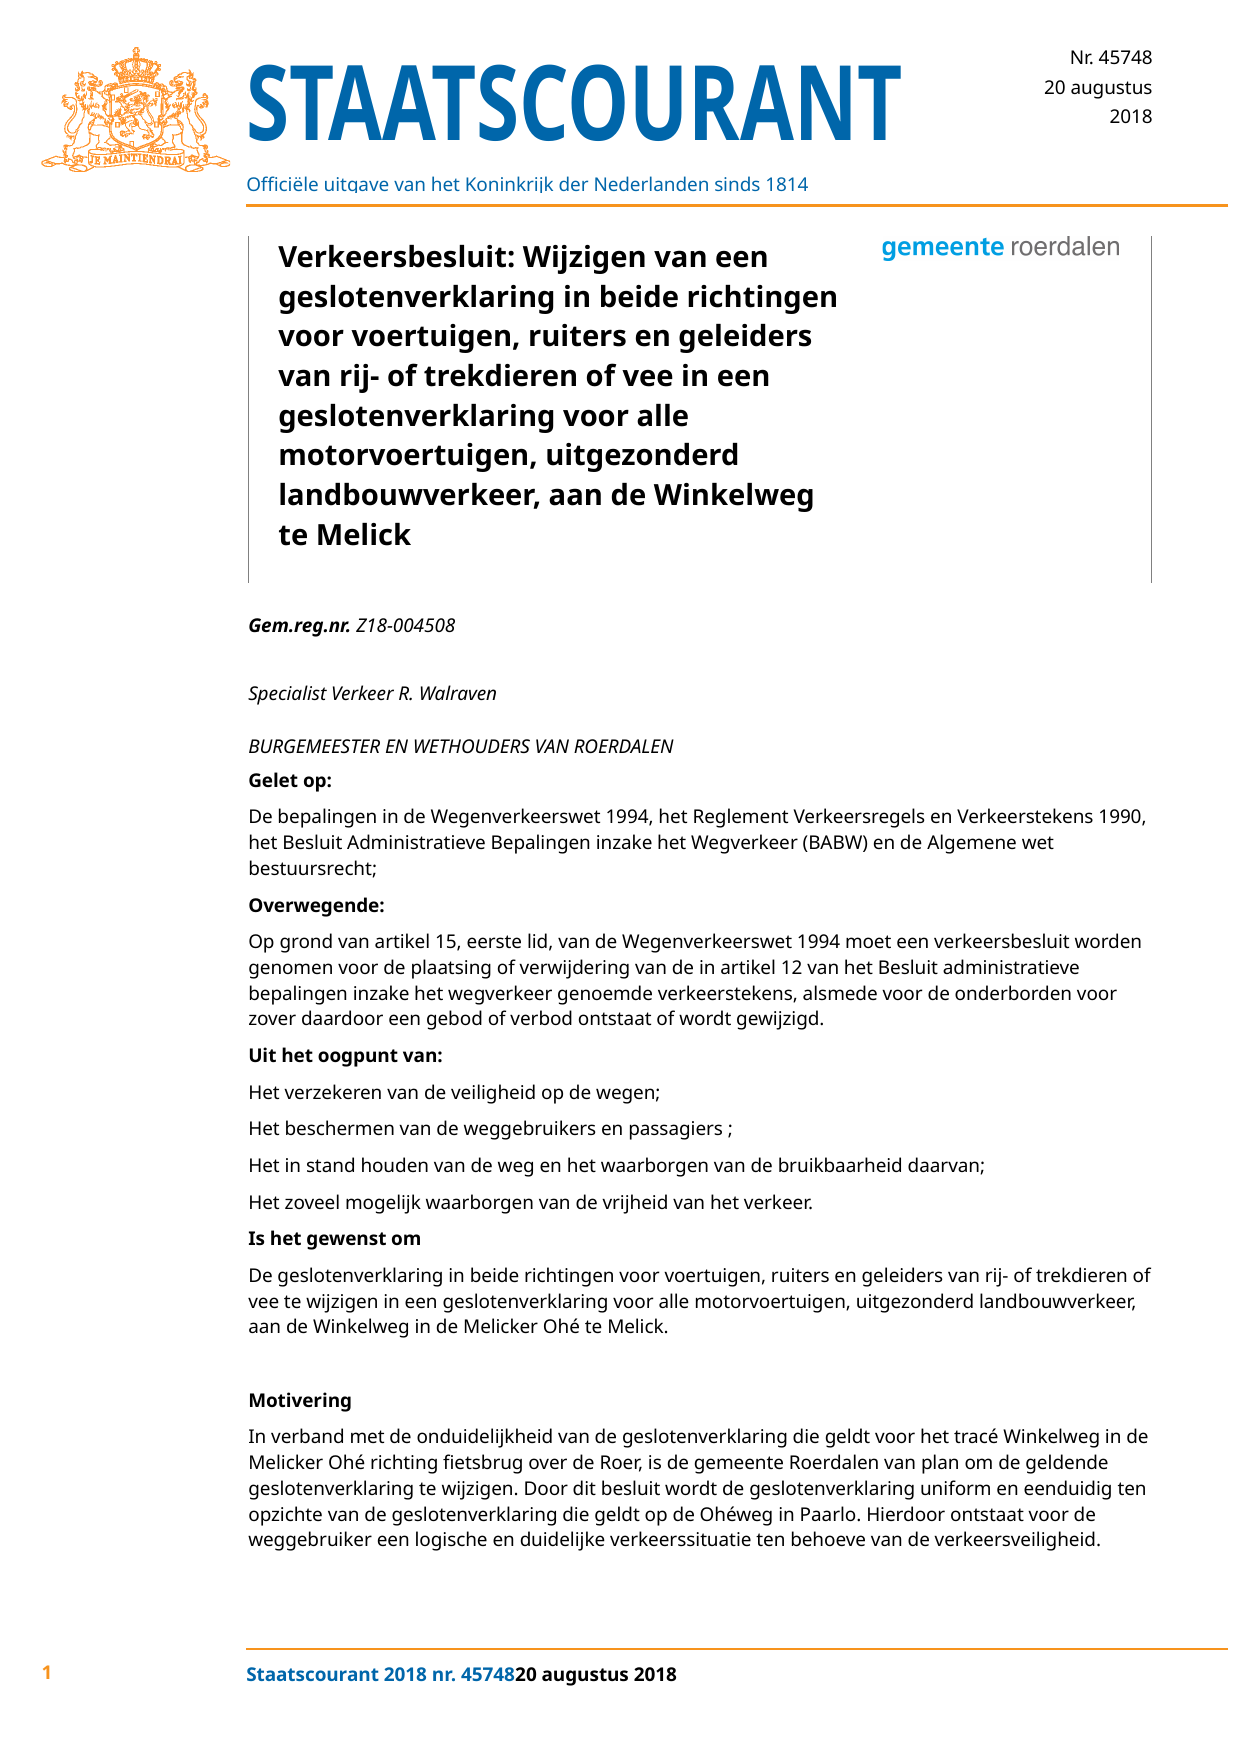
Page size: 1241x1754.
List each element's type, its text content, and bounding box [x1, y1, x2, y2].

text Specialist Verkeer R. Walraven [248, 680, 1152, 706]
text Gelet op: [248, 767, 1152, 793]
text Het zoveel mogelijk waarborgen van de vrijheid van het verkeer. [248, 1189, 1152, 1215]
text Het in stand houden van de weg en het waarborgen van de bruikbaarheid daarvan; [248, 1152, 1152, 1178]
picture [41, 47, 231, 172]
text Uit het oogpunt van: [248, 1042, 1152, 1068]
text In verband met de onduidelijkheid van de geslotenverklaring die geldt voor het tracé Winkelweg in de Melicker Ohé richting fietsbrug over de Roer, is de gemeente Roerdalen van plan om de geldende geslotenverklaring te wijzigen. Door dit besluit wordt de geslotenverklaring uniform en eenduidig ten opzichte van de geslotenverklaring die geldt op de Ohéweg in Paarlo. Hierdoor ontstaat voor de weggebruiker een logische en duidelijke verkeerssituatie ten behoeve van de verkeersveiligheid. [248, 1424, 1152, 1552]
text Gem.reg.nr. Z18-004508 [248, 612, 1152, 638]
text De bepalingen in de Wegenverkeerswet 1994, het Reglement Verkeersregels en Verkeerstekens 1990, het Besluit Administratieve Bepalingen inzake het Wegverkeer (BABW) en de Algemene wet bestuursrecht; [248, 804, 1152, 881]
text Het beschermen van de weggebruikers en passagiers ; [248, 1116, 1152, 1141]
text Het verzekeren van de veiligheid op de wegen; [248, 1079, 1152, 1105]
table_header Verkeersbesluit: Wijzigen van een geslotenverklaring in beide richtingen voor voertuigen, ruiters en geleiders van rij- of trekdieren of vee in een geslotenverklaring voor alle motorvoertuigen, uitgezonderd landbouwverkeer, aan de Winkelweg te Melick [249, 236, 850, 583]
text BURGEMEESTER EN WETHOUDERS VAN ROERDALEN [248, 733, 1152, 759]
picture [882, 254, 891, 261]
text Op grond van artikel 15, eerste lid, van de Wegenverkeerswet 1994 moet een verkeersbesluit worden genomen voor de plaatsing of verwijdering van de in artikel 12 van het Besluit administratieve bepalingen inzake het wegverkeer genoemde verkeerstekens, alsmede voor de onderborden voor zover daardoor een gebod of verbod ontstaat of wordt gewijzigd. [248, 928, 1152, 1031]
picture [882, 236, 1119, 261]
text De geslotenverklaring in beide richtingen voor voertuigen, ruiters en geleiders van rij- of trekdieren of vee te wijzigen in een geslotenverklaring voor alle motorvoertuigen, uitgezonderd landbouwverkeer, aan de Winkelweg in de Melicker Ohé te Melick. [248, 1262, 1152, 1339]
table_header [850, 236, 1151, 583]
text Overwegende: [248, 892, 1152, 917]
text Is het gewenst om [248, 1226, 1152, 1251]
text Motivering [248, 1387, 1152, 1413]
